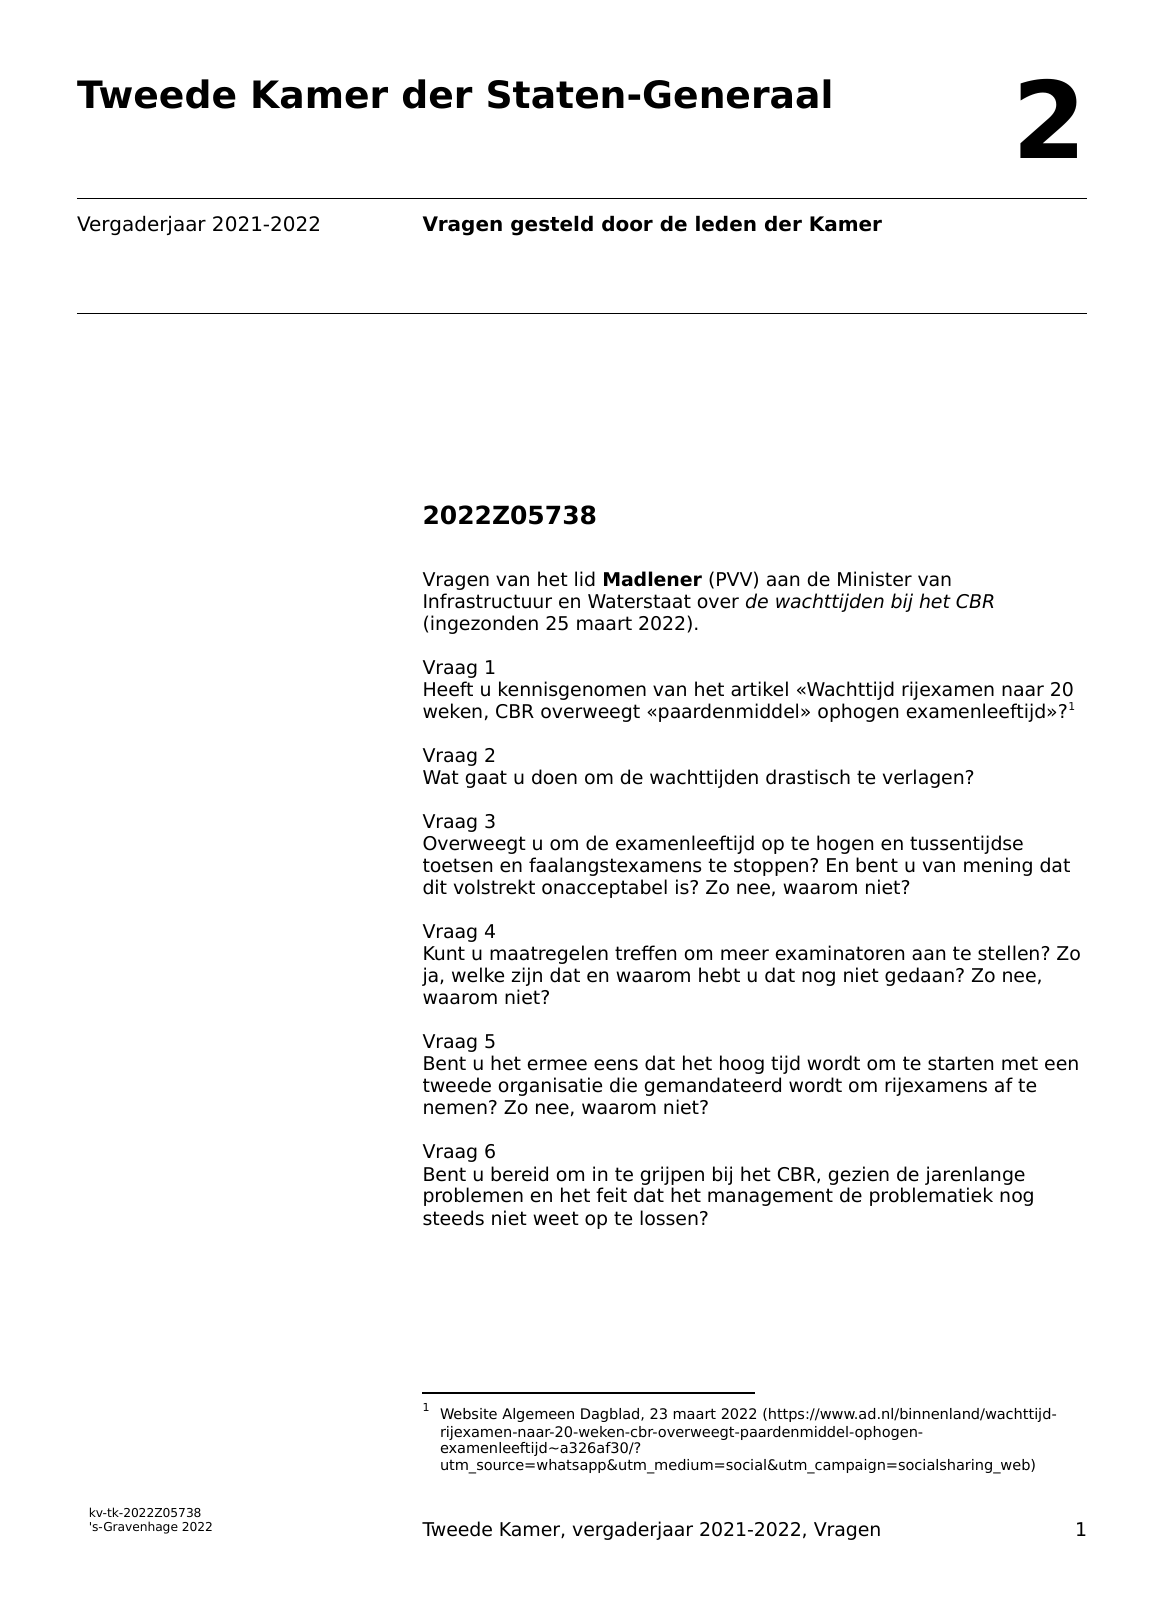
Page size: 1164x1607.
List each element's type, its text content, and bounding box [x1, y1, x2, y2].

table_header 2 [886, 59, 1087, 198]
text Bent u bereid om in te grijpen bij het CBR, gezien de jarenlange problemen en het feit dat het management de problematiek nog steeds niet weet op te lossen? [422, 1163, 1087, 1229]
text Vraag 2 [422, 745, 1087, 767]
table_cell Vragen gesteld door de leden der Kamer [422, 199, 1087, 313]
text Website Algemeen Dagblad, 23 maart 2022 (https://www.ad.nl/binnenland/wachttijd-rijexamen-naar-20-weken-cbr-overweegt-paardenmiddel-ophogen-examenleeftijd~a326af30/?utm_source=whatsapp&utm_medium=social&utm_campaign=socialsharing_web) [422, 1402, 1087, 1474]
text Vraag 5 [422, 1031, 1087, 1053]
text Overweegt u om de examenleeftijd op te hogen en tussentijdse toetsen en faalangstexamens te stoppen? En bent u van mening dat dit volstrekt onacceptabel is? Zo nee, waarom niet? [422, 833, 1087, 899]
text Vraag 6 [422, 1141, 1087, 1163]
text kv-tk-2022Z05738 [88, 1506, 323, 1520]
text Vraag 3 [422, 811, 1087, 833]
text 2022Z05738 [422, 501, 1087, 531]
text Wat gaat u doen om de wachttijden drastisch te verlagen? [422, 767, 1087, 789]
text Kunt u maatregelen treffen om meer examinatoren aan te stellen? Zo ja, welke zijn dat en waarom hebt u dat nog niet gedaan? Zo nee, waarom niet? [422, 943, 1087, 1009]
text Bent u het ermee eens dat het hoog tijd wordt om te starten met een tweede organisatie die gemandateerd wordt om rijexamens af te nemen? Zo nee, waarom niet? [422, 1053, 1087, 1119]
text 's-Gravenhage 2022 [88, 1520, 323, 1534]
text Vragen van het lid Madlener (PVV) aan de Minister van Infrastructuur en Waterstaat over de wachttijden bij het CBR (ingezonden 25 maart 2022). [422, 569, 1087, 635]
text Vraag 4 [422, 921, 1087, 943]
text Vraag 1 [422, 657, 1087, 679]
table_header Tweede Kamer der Staten-Generaal [77, 59, 886, 198]
table_cell Vergaderjaar 2021-2022 [77, 199, 422, 313]
text Heeft u kennisgenomen van het artikel «Wachttijd rijexamen naar 20 weken, CBR overweegt «paardenmiddel» ophogen examenleeftijd»? [422, 679, 1087, 723]
